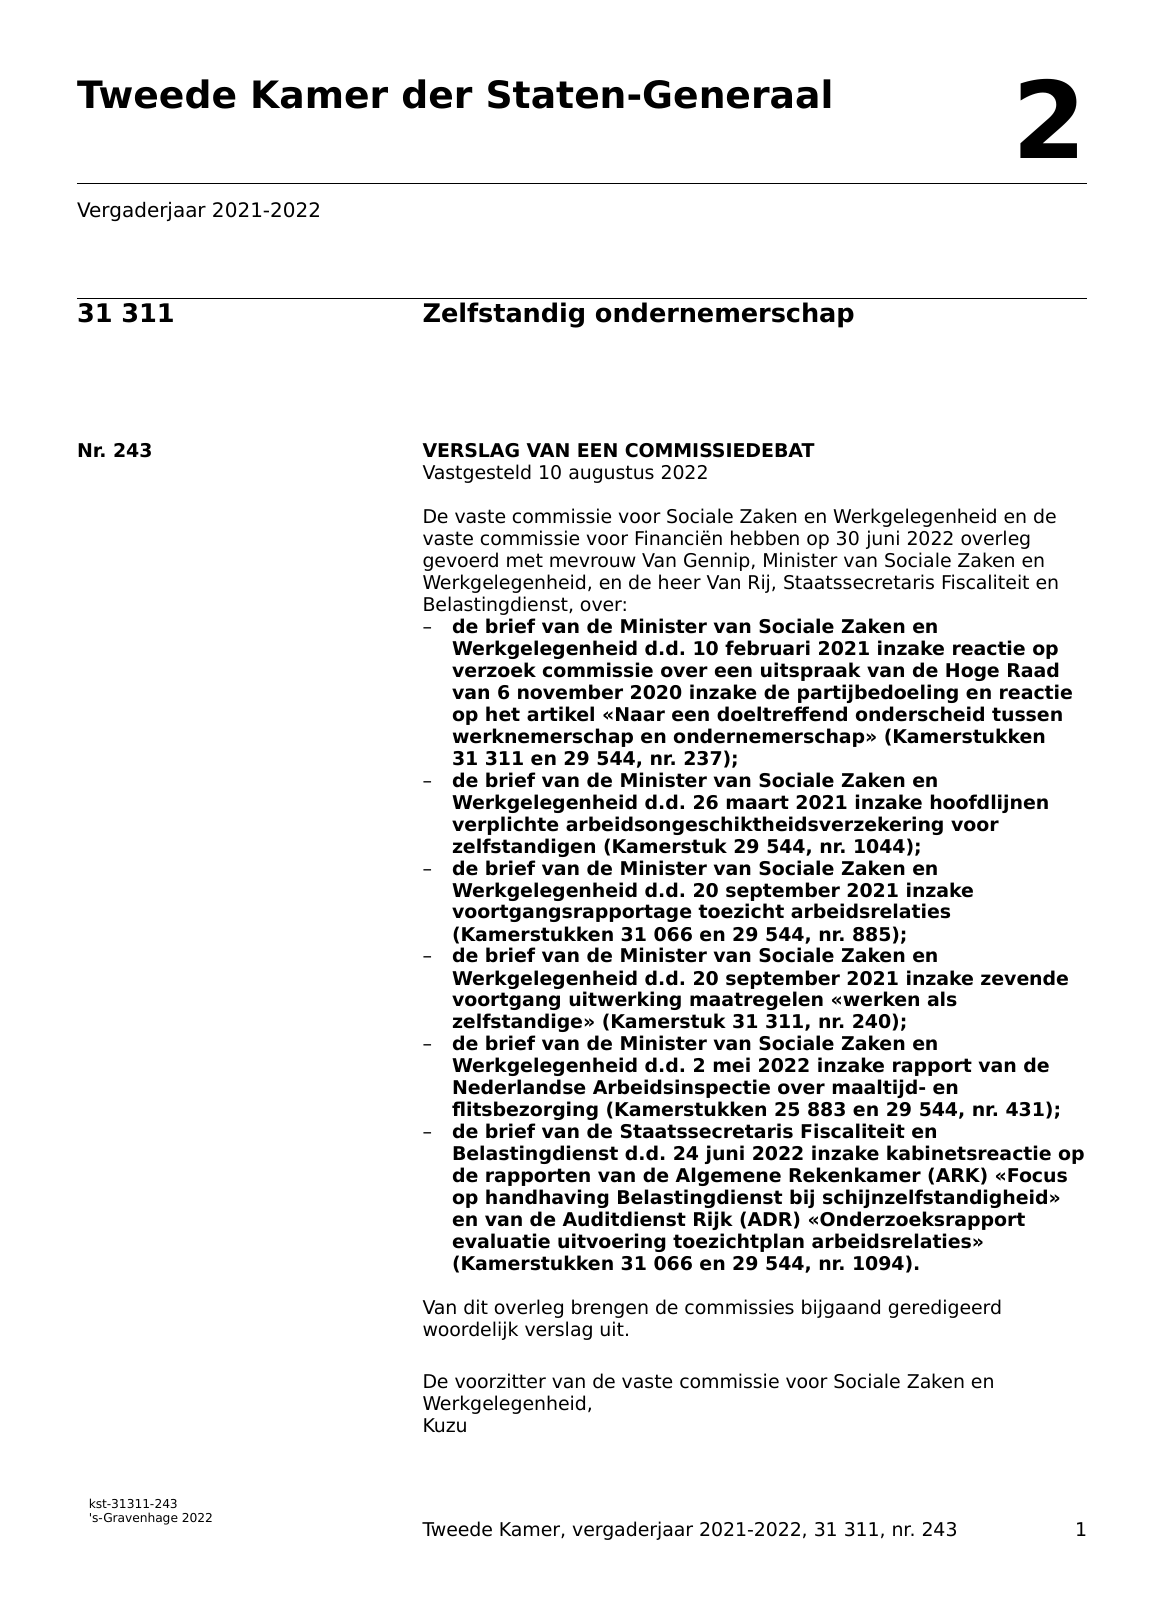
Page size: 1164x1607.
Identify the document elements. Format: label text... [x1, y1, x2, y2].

table_header 2 [886, 59, 1087, 183]
table_cell Vergaderjaar 2021-2022 [77, 184, 1087, 298]
text – de brief van de Minister van Sociale Zaken en Werkgelegenheid d.d. 20 september 2021 inzake voortgangsrapportage toezicht arbeidsrelaties (Kamerstukken 31 066 en 29 544, nr. 885); [422, 857, 1087, 945]
text De voorzitter van de vaste commissie voor Sociale Zaken en Werkgelegenheid, Kuzu [422, 1371, 1087, 1437]
text kst-31311-243 [88, 1497, 323, 1511]
text – de brief van de Minister van Sociale Zaken en Werkgelegenheid d.d. 26 maart 2021 inzake hoofdlijnen verplichte arbeidsongeschiktheidsverzekering voor zelfstandigen (Kamerstuk 29 544, nr. 1044); [422, 769, 1087, 857]
text – de brief van de Staatssecretaris Fiscaliteit en Belastingdienst d.d. 24 juni 2022 inzake kabinetsreactie op de rapporten van de Algemene Rekenkamer (ARK) «Focus op handhaving Belastingdienst bij schijnzelfstandigheid» en van de Auditdienst Rijk (ADR) «Onderzoeksrapport evaluatie uitvoering toezichtplan arbeidsrelaties» (Kamerstukken 31 066 en 29 544, nr. 1094). [422, 1121, 1087, 1275]
subtitle 31 311 Zelfstandig ondernemerschap [77, 299, 1087, 329]
subtitle Nr. 243 VERSLAG VAN EEN COMMISSIEDEBAT [77, 440, 1087, 462]
text Van dit overleg brengen de commissies bijgaand geredigeerd woordelijk verslag uit. [422, 1297, 1087, 1341]
text 's-Gravenhage 2022 [88, 1511, 323, 1525]
text De vaste commissie voor Sociale Zaken en Werkgelegenheid en de vaste commissie voor Financiën hebben op 30 juni 2022 overleg gevoerd met mevrouw Van Gennip, Minister van Sociale Zaken en Werkgelegenheid, en de heer Van Rij, Staatssecretaris Fiscaliteit en Belastingdienst, over: [422, 506, 1087, 616]
text – de brief van de Minister van Sociale Zaken en Werkgelegenheid d.d. 2 mei 2022 inzake rapport van de Nederlandse Arbeidsinspectie over maaltijd- en flitsbezorging (Kamerstukken 25 883 en 29 544, nr. 431); [422, 1033, 1087, 1121]
text Vastgesteld 10 augustus 2022 [422, 462, 1087, 484]
table_header Tweede Kamer der Staten-Generaal [77, 59, 886, 183]
text – de brief van de Minister van Sociale Zaken en Werkgelegenheid d.d. 20 september 2021 inzake zevende voortgang uitwerking maatregelen «werken als zelfstandige» (Kamerstuk 31 311, nr. 240); [422, 945, 1087, 1033]
text – de brief van de Minister van Sociale Zaken en Werkgelegenheid d.d. 10 februari 2021 inzake reactie op verzoek commissie over een uitspraak van de Hoge Raad van 6 november 2020 inzake de partijbedoeling en reactie op het artikel «Naar een doeltreffend onderscheid tussen werknemerschap en ondernemerschap» (Kamerstukken 31 311 en 29 544, nr. 237); [422, 616, 1087, 769]
